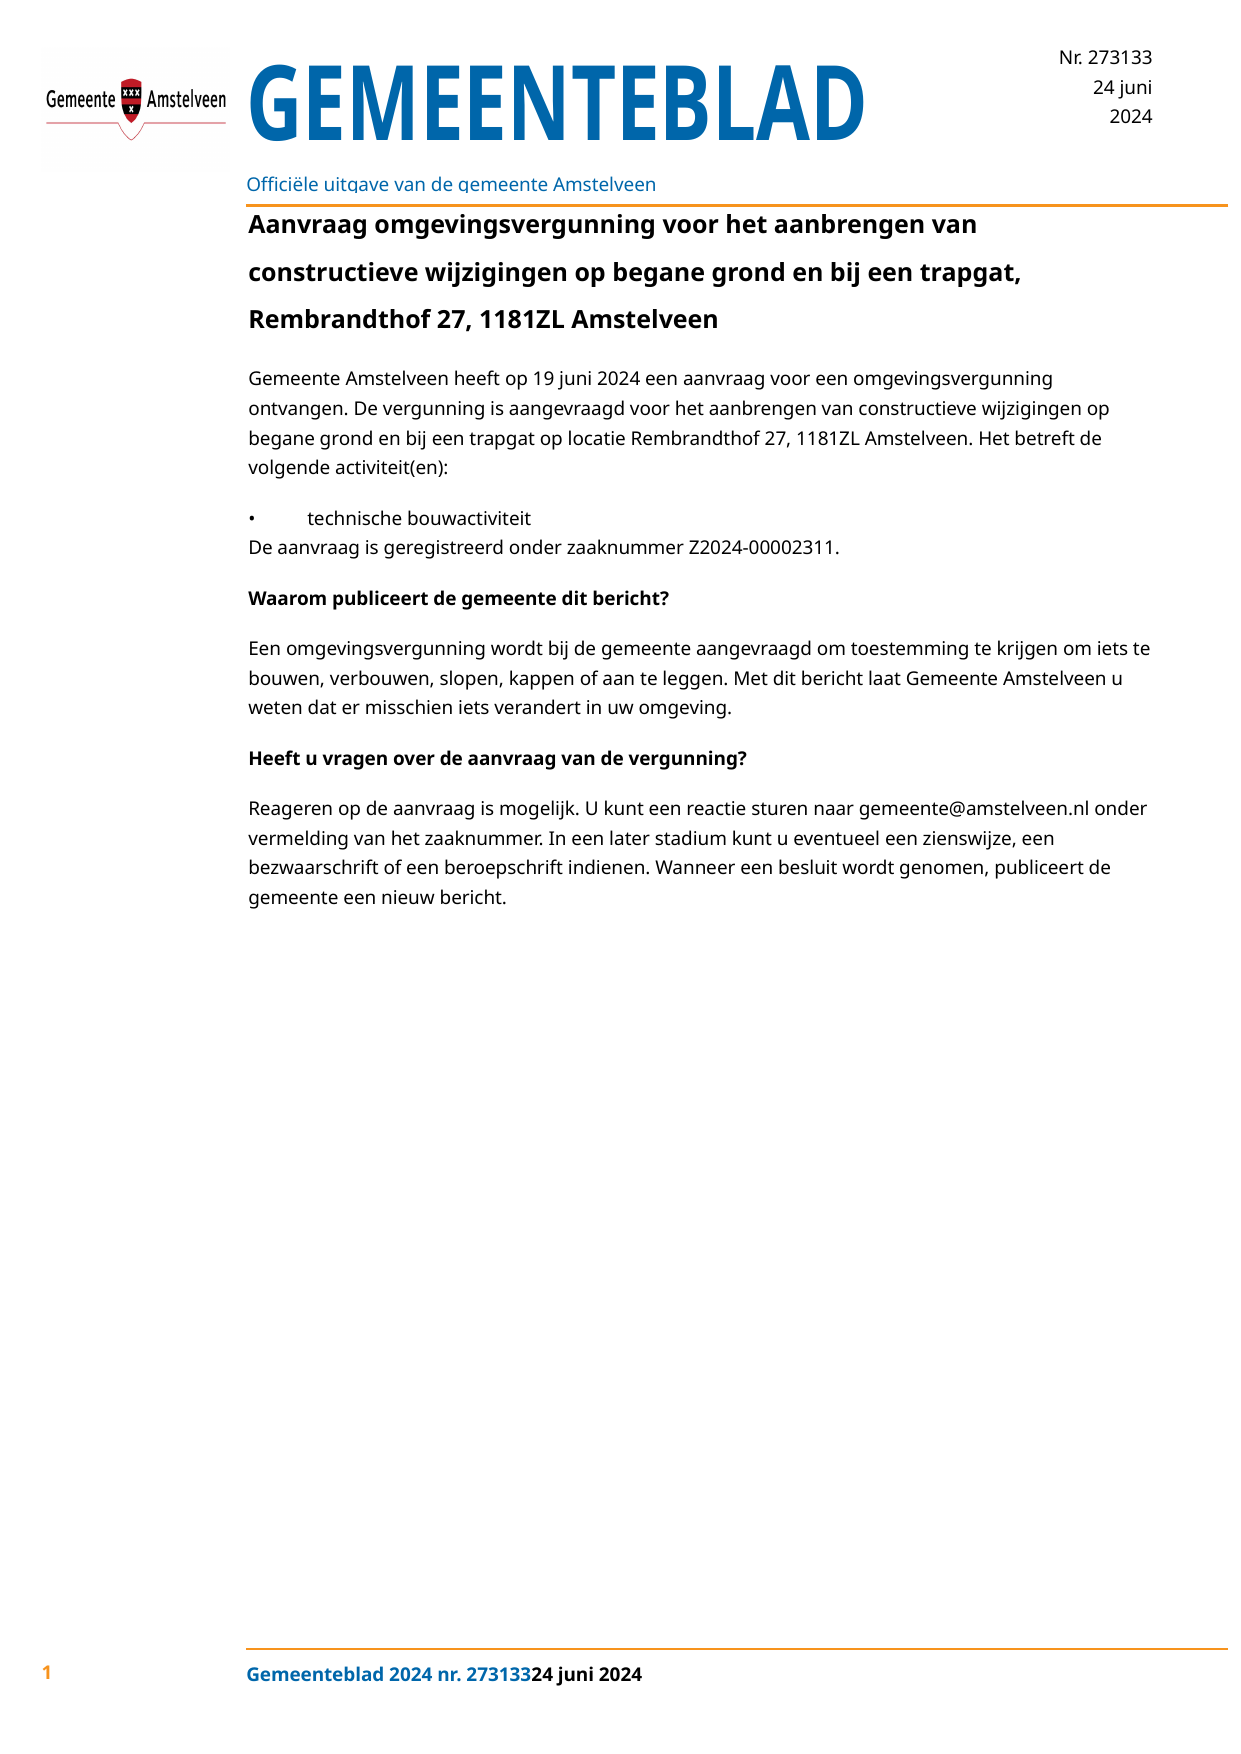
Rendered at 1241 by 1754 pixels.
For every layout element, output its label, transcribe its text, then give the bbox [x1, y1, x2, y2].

text Heeft u vragen over de aanvraag van de vergunning? [248, 745, 1152, 770]
text Aanvraag omgevingsvergunning voor het aanbrengen van constructieve wijzigingen op begane grond en bij een trapgat, Rembrandthof 27, 1181ZL Amstelveen [248, 207, 1152, 336]
text Gemeente Amstelveen heeft op 19 juni 2024 een aanvraag voor een omgevingsvergunning ontvangen. De vergunning is aangevraagd voor het aanbrengen van constructieve wijzigingen op begane grond en bij een trapgat op locatie Rembrandthof 27, 1181ZL Amstelveen. Het betreft de volgende activiteit(en): [248, 366, 1152, 480]
text Reageren op de aanvraag is mogelijk. U kunt een reactie sturen naar gemeente@amstelveen.nl onder vermelding van het zaaknummer. In een later stadium kunt u eventueel een zienswijze, een bezwaarschrift of een beroepschrift indienen. Wanneer een besluit wordt genomen, publiceert de gemeente een nieuw bericht. [248, 795, 1152, 909]
picture [41, 47, 231, 172]
text Een omgevingsvergunning wordt bij de gemeente aangevraagd om toestemming te krijgen om iets te bouwen, verbouwen, slopen, kappen of aan te leggen. Met dit bericht laat Gemeente Amstelveen u weten dat er misschien iets verandert in uw omgeving. [248, 635, 1152, 720]
list technische bouwactiviteit [248, 505, 1152, 530]
text Waarom publiceert de gemeente dit bericht? [248, 585, 1152, 610]
text De aanvraag is geregistreerd onder zaaknummer Z2024-00002311. [248, 534, 1152, 560]
